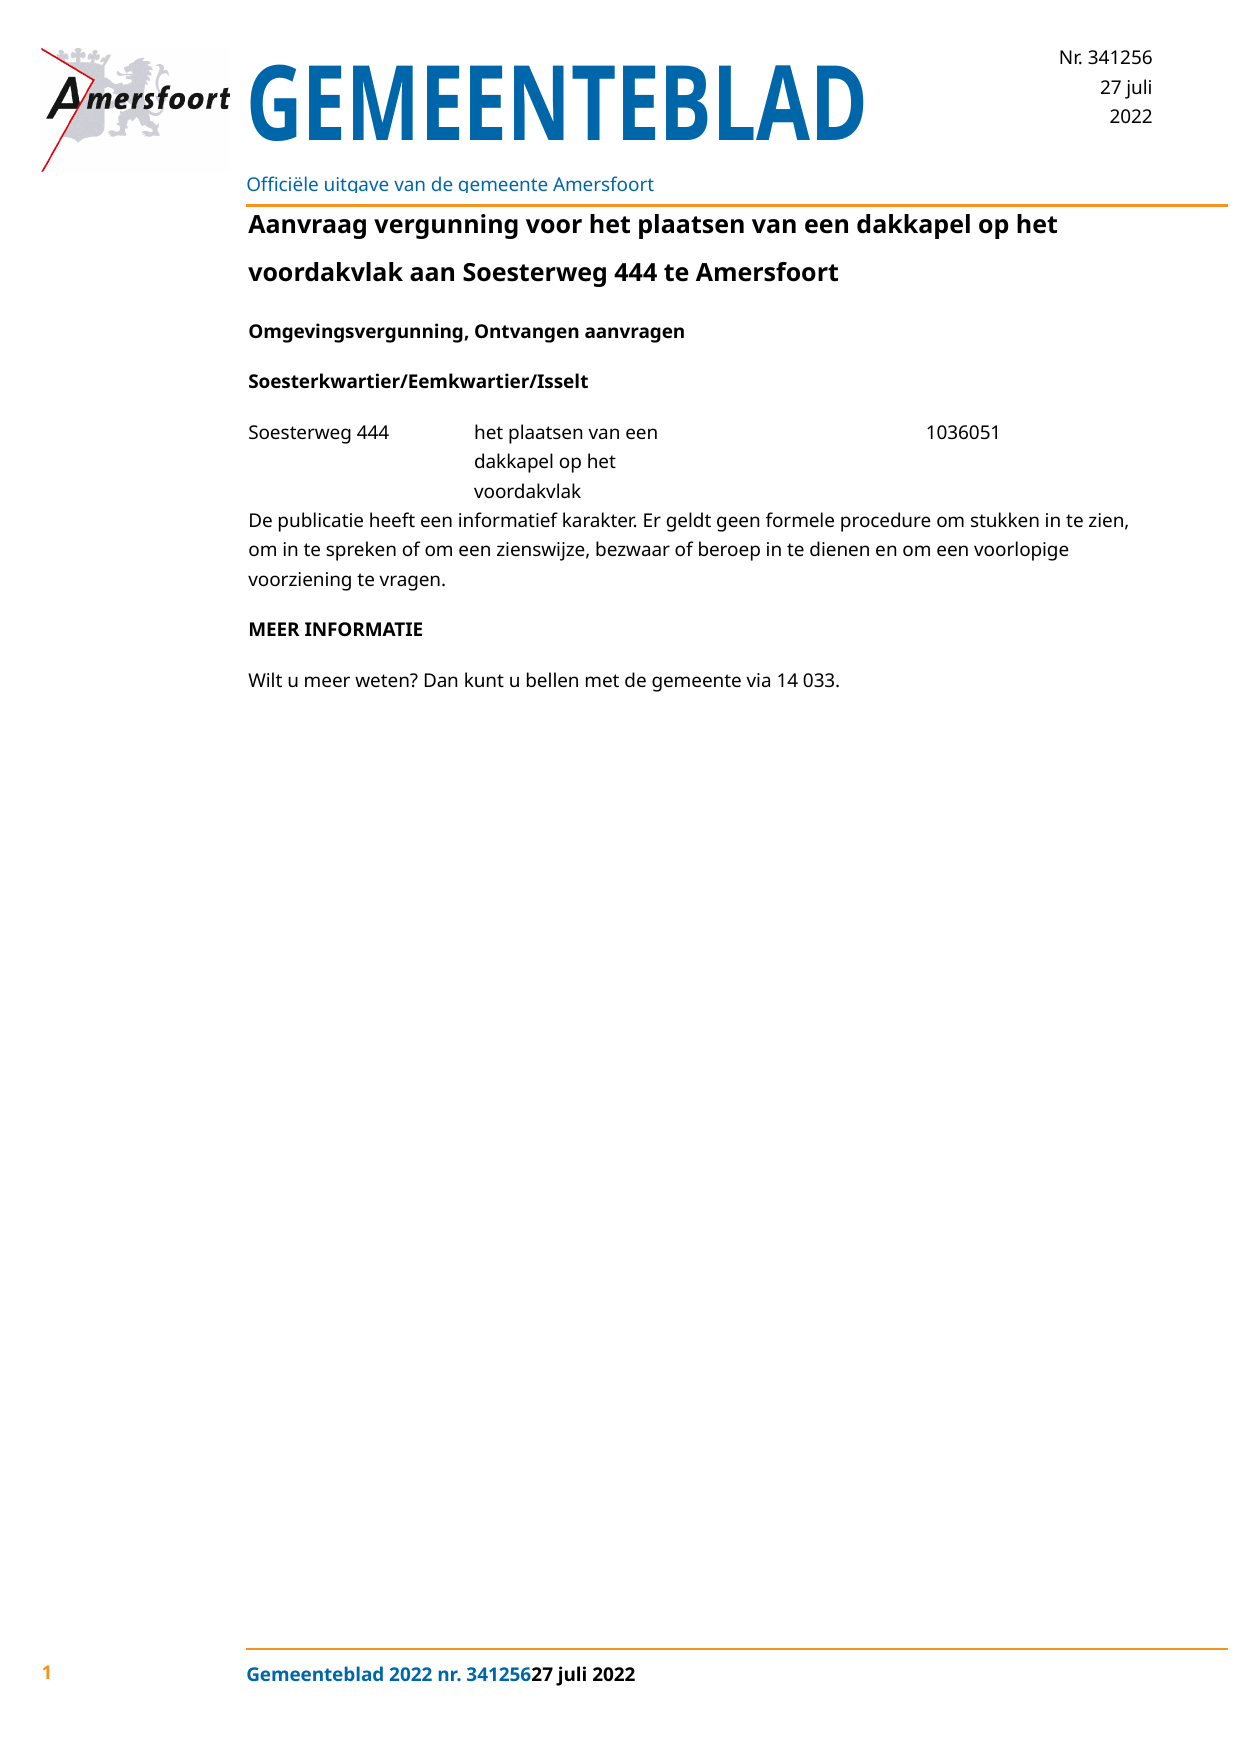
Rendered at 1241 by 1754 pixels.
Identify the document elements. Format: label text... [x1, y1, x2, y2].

text Aanvraag vergunning voor het plaatsen van een dakkapel op het voordakvlak aan Soesterweg 444 te Amersfoort [248, 207, 1152, 288]
text De publicatie heeft een informatief karakter. Er geldt geen formele procedure om stukken in te zien, om in te spreken of om een zienswijze, bezwaar of beroep in te dienen en om een voorlopige voorziening te vragen. [248, 507, 1152, 592]
table_header [700, 419, 926, 504]
text Omgevingsvergunning, Ontvangen aanvragen [248, 318, 1152, 344]
table_header Soesterweg 444 [248, 419, 474, 504]
table_header 1036051 [926, 419, 1152, 504]
table_header het plaatsen van een dakkapel op het voordakvlak [474, 419, 700, 504]
text Wilt u meer weten? Dan kunt u bellen met de gemeente via 14 033. [248, 667, 1152, 693]
picture [41, 47, 231, 172]
text MEER INFORMATIE [248, 617, 1152, 642]
text Soesterkwartier/Eemkwartier/Isselt [248, 368, 1152, 394]
